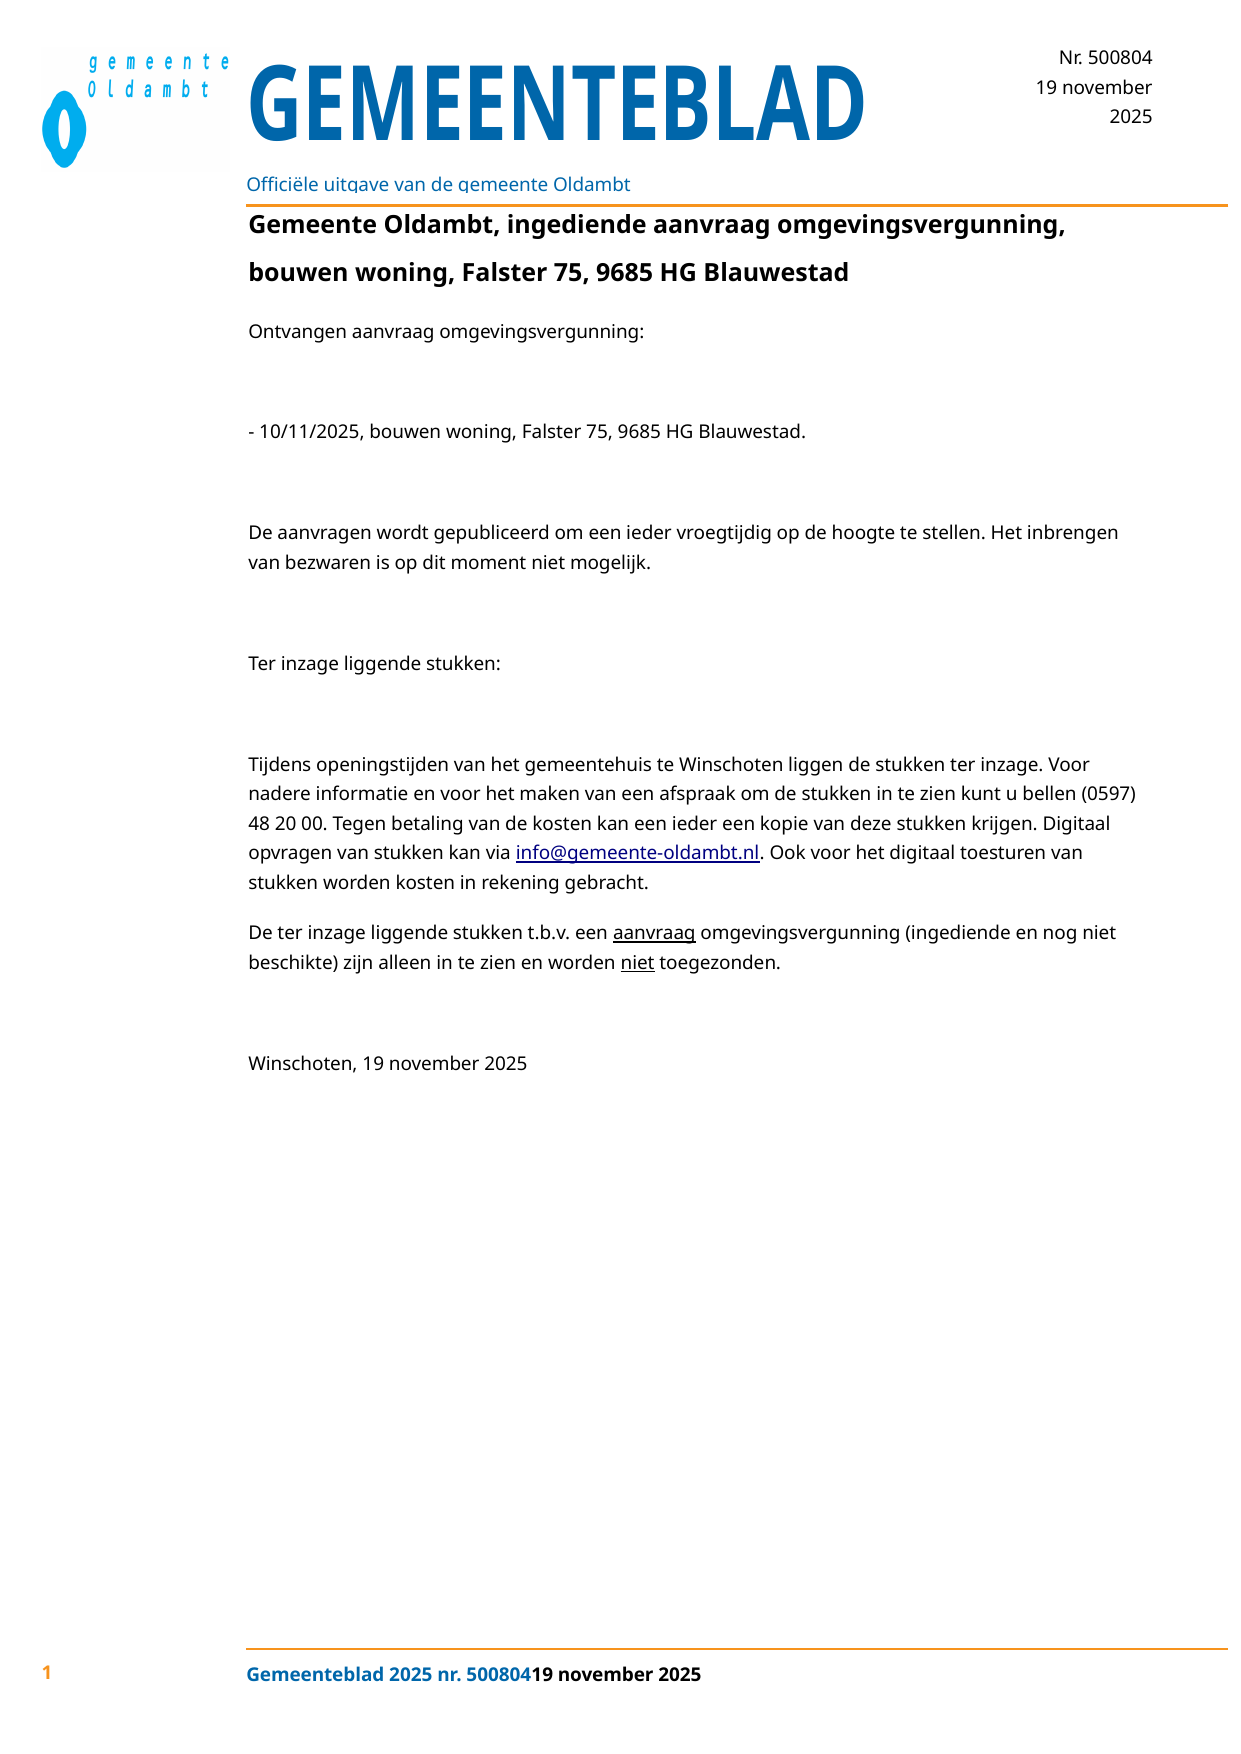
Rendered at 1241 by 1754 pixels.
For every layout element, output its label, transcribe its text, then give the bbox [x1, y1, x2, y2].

text De aanvragen wordt gepubliceerd om een ieder vroegtijdig op de hoogte te stellen. Het inbrengen van bezwaren is op dit moment niet mogelijk. [248, 519, 1152, 575]
text - 10/11/2025, bouwen woning, Falster 75, 9685 HG Blauwestad. [248, 419, 1152, 444]
text Tijdens openingstijden van het gemeentehuis te Winschoten liggen de stukken ter inzage. Voor nadere informatie en voor het maken van een afspraak om de stukken in te zien kunt u bellen (0597) 48 20 00. Tegen betaling van de kosten kan een ieder een kopie van deze stukken krijgen. Digitaal opvragen van stukken kan via info@gemeente-oldambt.nl. Ook voor het digitaal toesturen van stukken worden kosten in rekening gebracht. [248, 751, 1152, 895]
text Gemeente Oldambt, ingediende aanvraag omgevingsvergunning, bouwen woning, Falster 75, 9685 HG Blauwestad [248, 207, 1152, 288]
text De ter inzage liggende stukken t.b.v. een aanvraag omgevingsvergunning (ingediende en nog niet beschikte) zijn alleen in te zien en worden niet toegezonden. [248, 919, 1152, 975]
picture [41, 47, 231, 172]
text Ontvangen aanvraag omgevingsvergunning: [248, 318, 1152, 344]
text Winschoten, 19 november 2025 [248, 1050, 1152, 1076]
text Ter inzage liggende stukken: [248, 650, 1152, 676]
